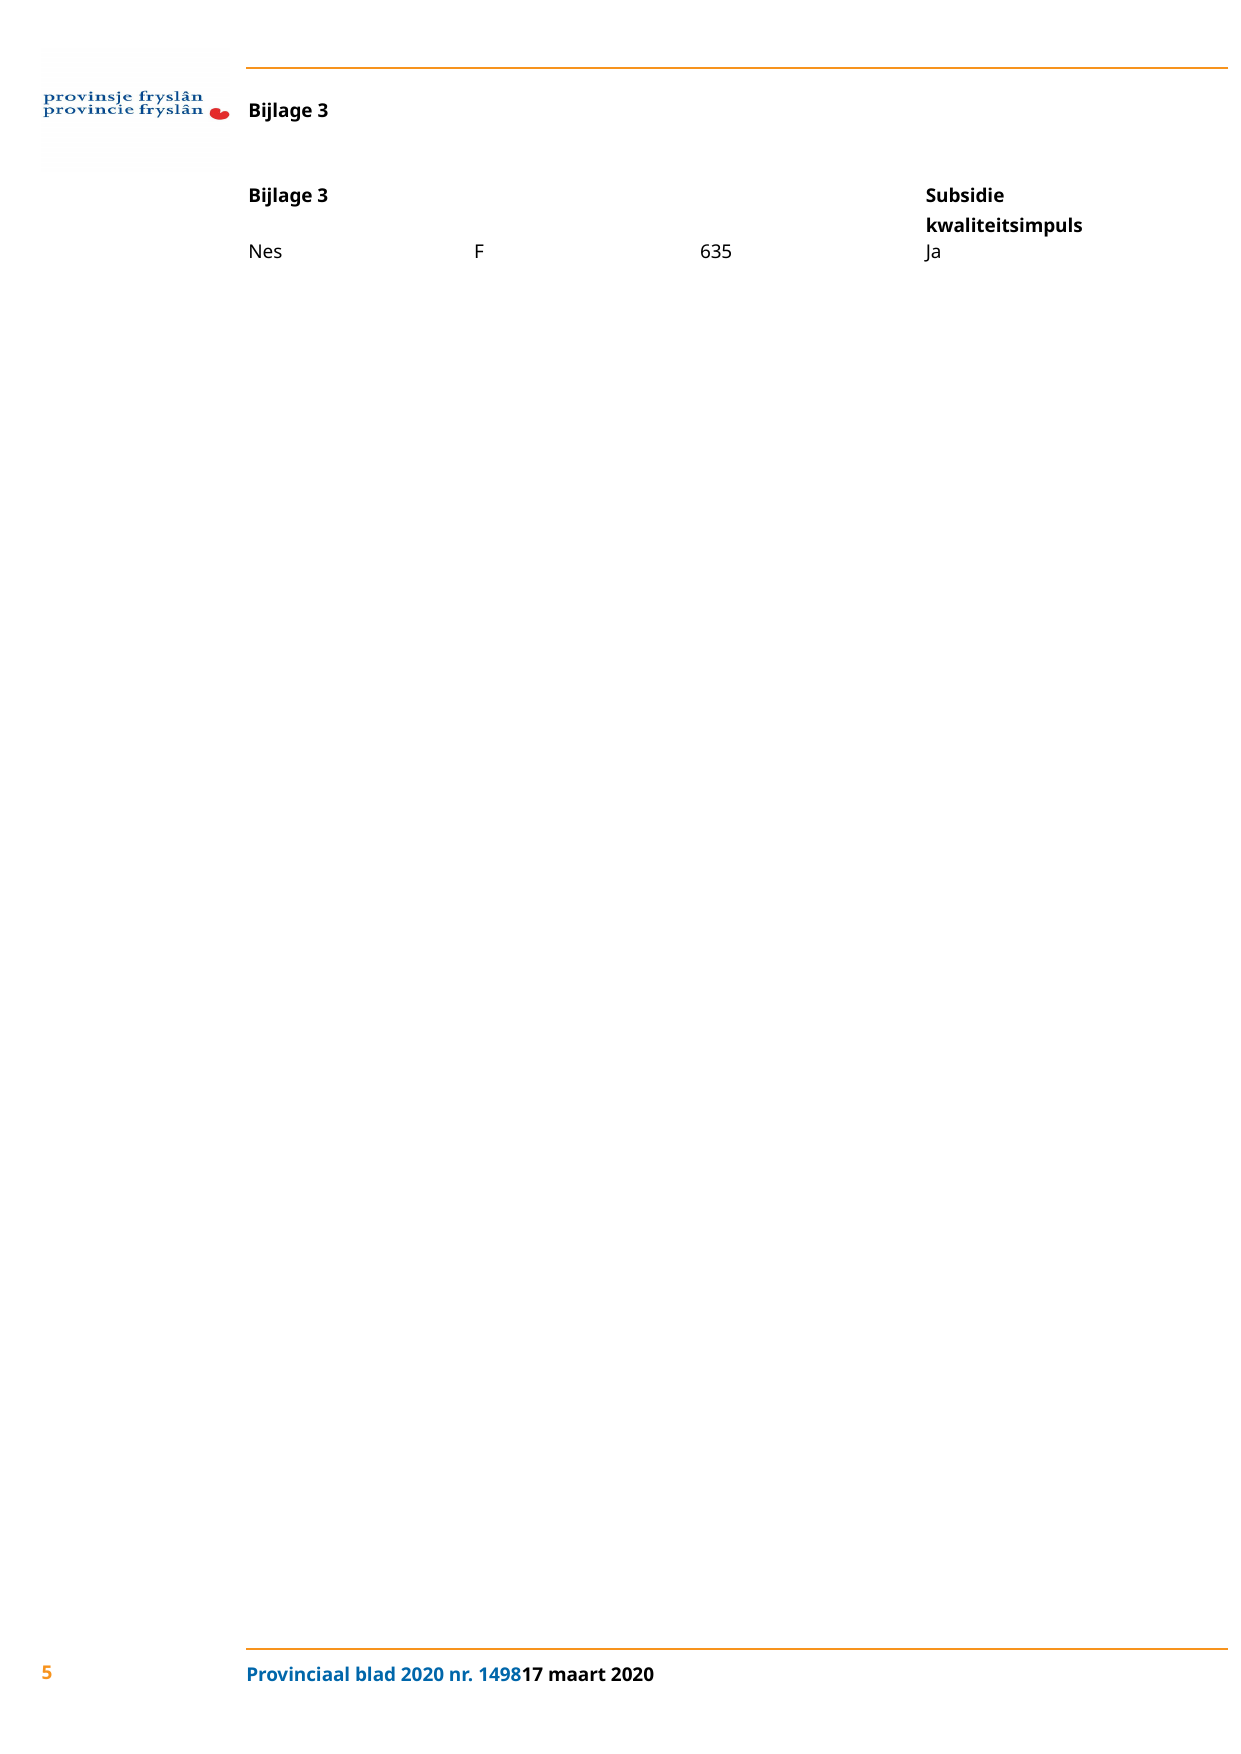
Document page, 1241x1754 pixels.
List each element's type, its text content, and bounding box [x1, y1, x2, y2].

table_cell [926, 264, 1152, 289]
table_cell [700, 264, 926, 289]
table_cell [474, 264, 700, 289]
table_header Bijlage 3 [248, 183, 926, 238]
table_cell F [474, 238, 700, 264]
table_cell 635 [700, 238, 926, 264]
table_cell [248, 264, 474, 289]
table_cell Ja [926, 238, 1152, 264]
table_cell Nes [248, 238, 474, 264]
table_header Subsidie kwaliteitsimpuls [926, 183, 1152, 238]
picture [41, 47, 231, 172]
text Bijlage 3 [248, 95, 1152, 123]
